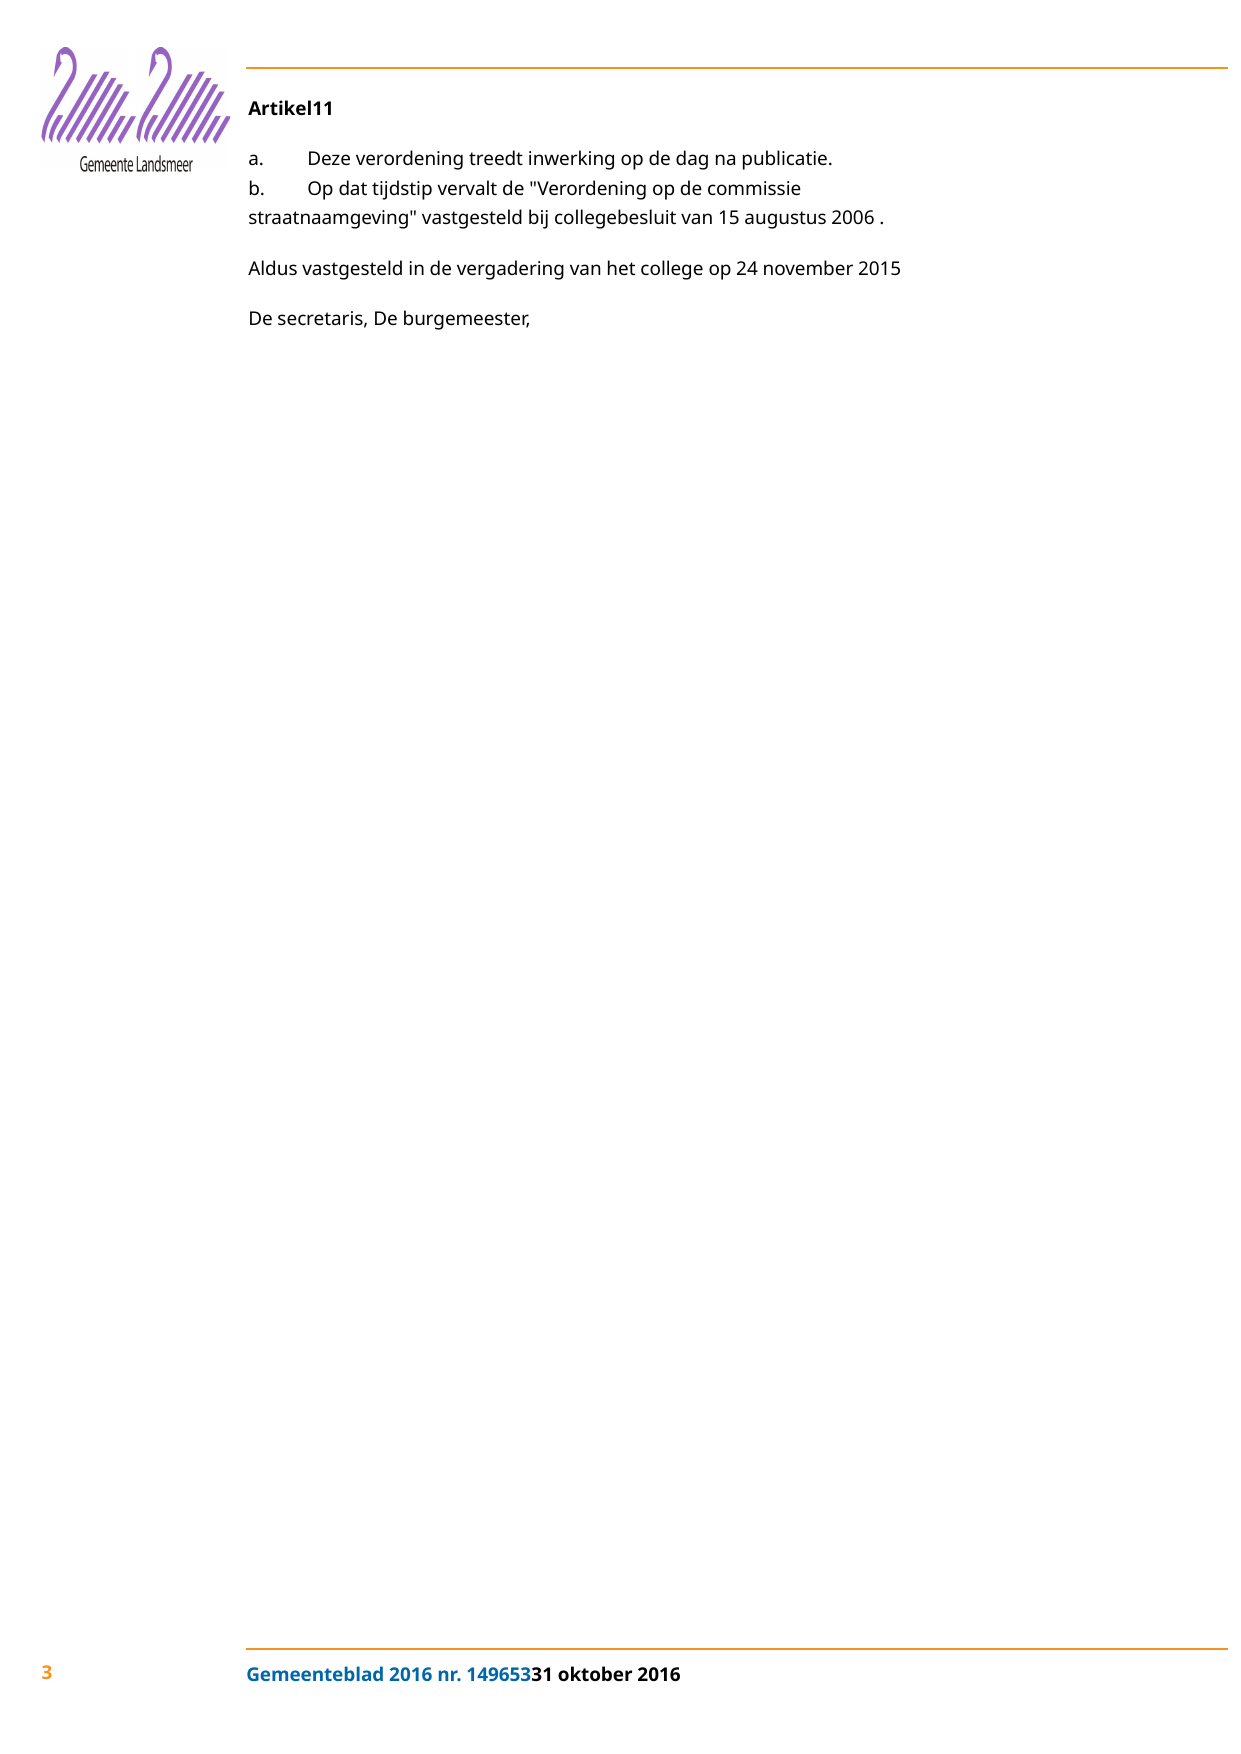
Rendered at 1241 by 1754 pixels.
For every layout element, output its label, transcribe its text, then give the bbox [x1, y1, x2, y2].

text Artikel11 [248, 95, 1152, 121]
text straatnaamgeving" vastgesteld bij collegebesluit van 15 augustus 2006 . [248, 204, 1152, 230]
list Op dat tijdstip vervalt de "Verordening op de commissie [248, 175, 1152, 201]
text De secretaris, De burgemeester, [248, 305, 1152, 331]
list Deze verordening treedt inwerking op de dag na publicatie. [248, 145, 1152, 171]
text Aldus vastgesteld in de vergadering van het college op 24 november 2015 [248, 255, 1152, 281]
picture [41, 47, 231, 172]
